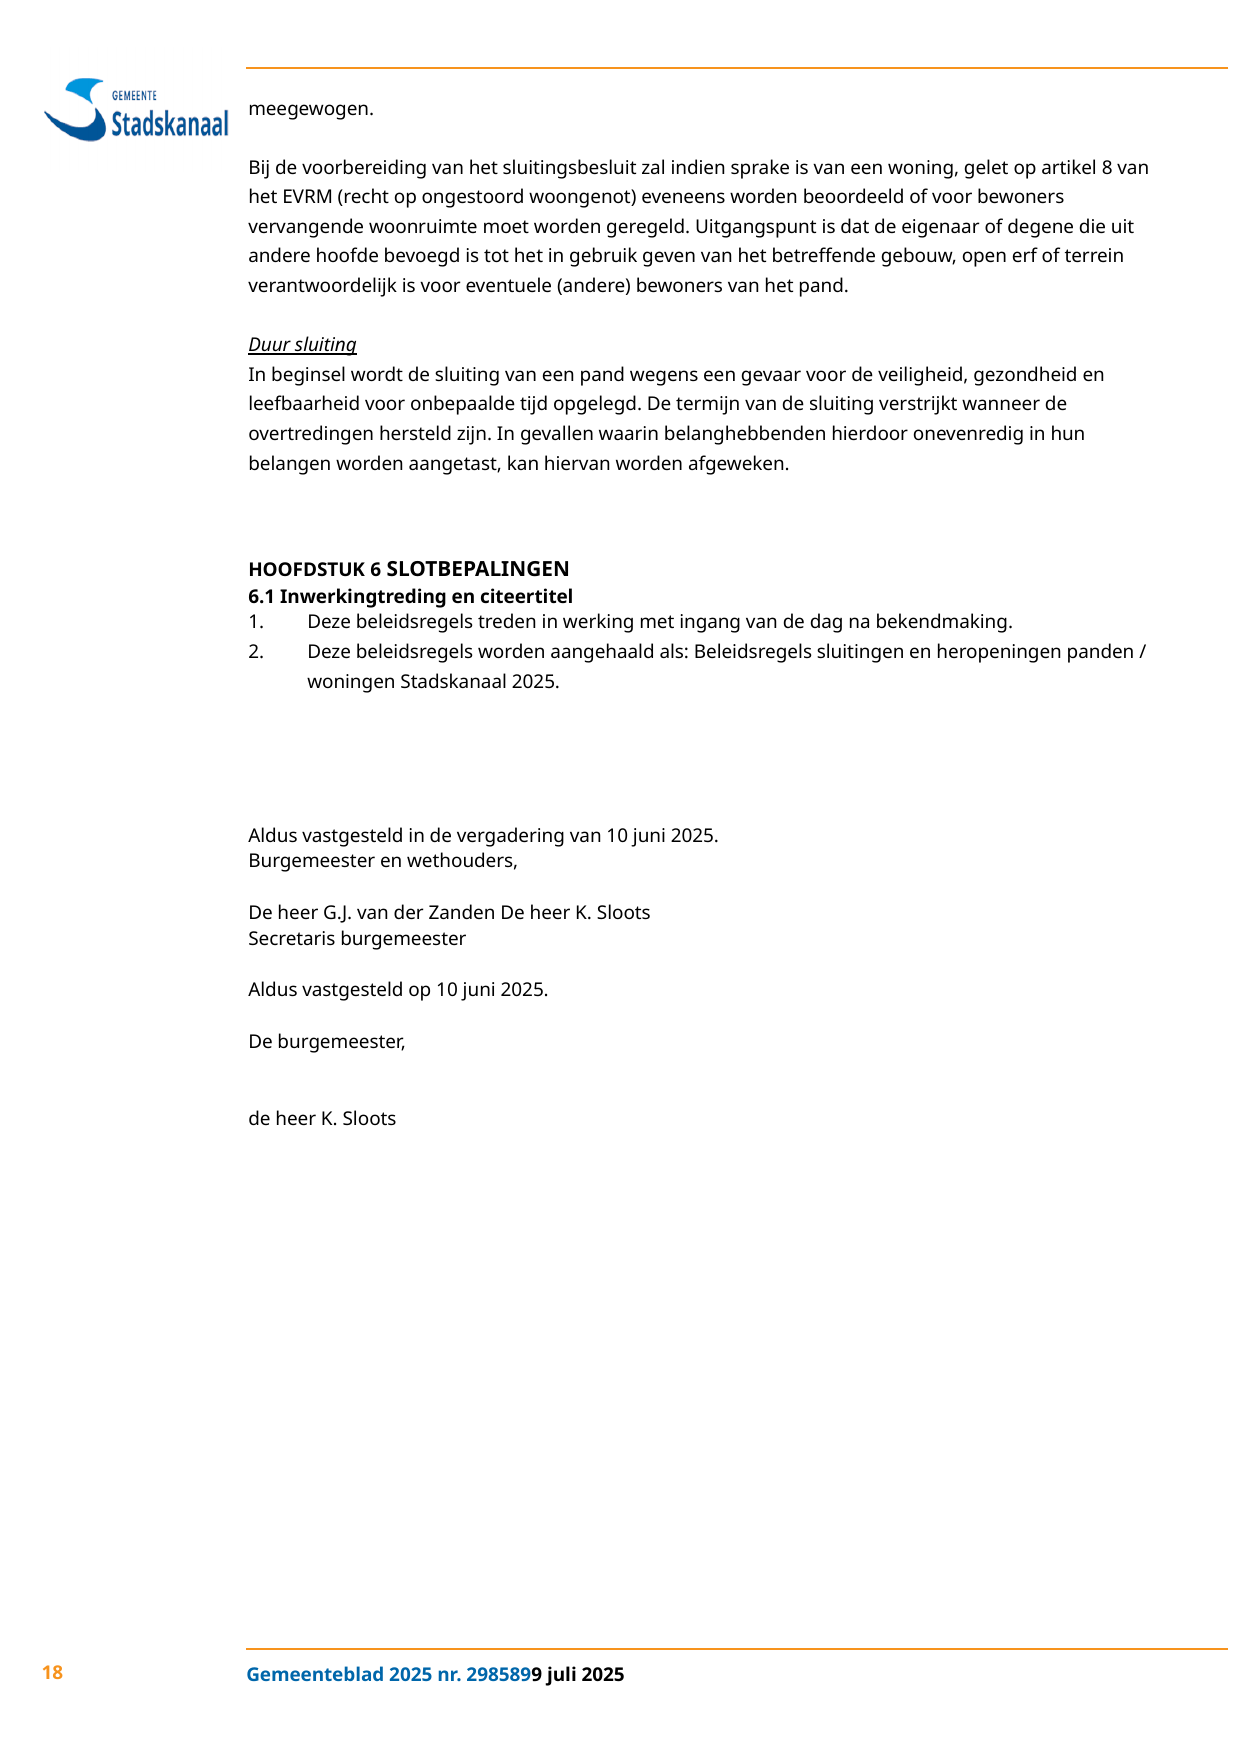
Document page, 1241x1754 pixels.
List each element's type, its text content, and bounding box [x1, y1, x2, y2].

text meegewogen. [248, 95, 1152, 121]
text 6.1 Inwerkingtreding en citeertitel [248, 583, 1152, 609]
text In beginsel wordt de sluiting van een pand wegens een gevaar voor de veiligheid, gezondheid en leefbaarheid voor onbepaalde tijd opgelegd. De termijn van de sluiting verstrijkt wanneer de overtredingen hersteld zijn. In gevallen waarin belanghebbenden hierdoor onevenredig in hun belangen worden aangetast, kan hiervan worden afgeweken. [248, 361, 1152, 476]
text Duur sluiting [248, 331, 1152, 357]
text HOOFDSTUK 6 SLOTBEPALINGEN [248, 554, 1152, 583]
text De burgemeester, [248, 1028, 1152, 1053]
picture [41, 47, 231, 172]
text Aldus vastgesteld op 10 juni 2025. [248, 976, 1152, 1002]
text Bij de voorbereiding van het sluitingsbesluit zal indien sprake is van een woning, gelet op artikel 8 van het EVRM (recht op ongestoord woongenot) eveneens worden beoordeeld of voor bewoners vervangende woonruimte moet worden geregeld. Uitgangspunt is dat de eigenaar of degene die uit andere hoofde bevoegd is tot het in gebruik geven van het betreffende gebouw, open erf of terrein verantwoordelijk is voor eventuele (andere) bewoners van het pand. [248, 154, 1152, 298]
list Deze beleidsregels worden aangehaald als: Beleidsregels sluitingen en heropeningen panden / woningen Stadskanaal 2025. [248, 638, 1152, 694]
text De heer G.J. van der Zanden De heer K. Sloots [248, 899, 1152, 925]
list Deze beleidsregels treden in werking met ingang van de dag na bekendmaking. [248, 609, 1152, 634]
text de heer K. Sloots [248, 1105, 1152, 1131]
text Aldus vastgesteld in de vergadering van 10 juni 2025. [248, 822, 1152, 848]
text Secretaris burgemeester [248, 925, 1152, 951]
text Burgemeester en wethouders, [248, 848, 1152, 873]
